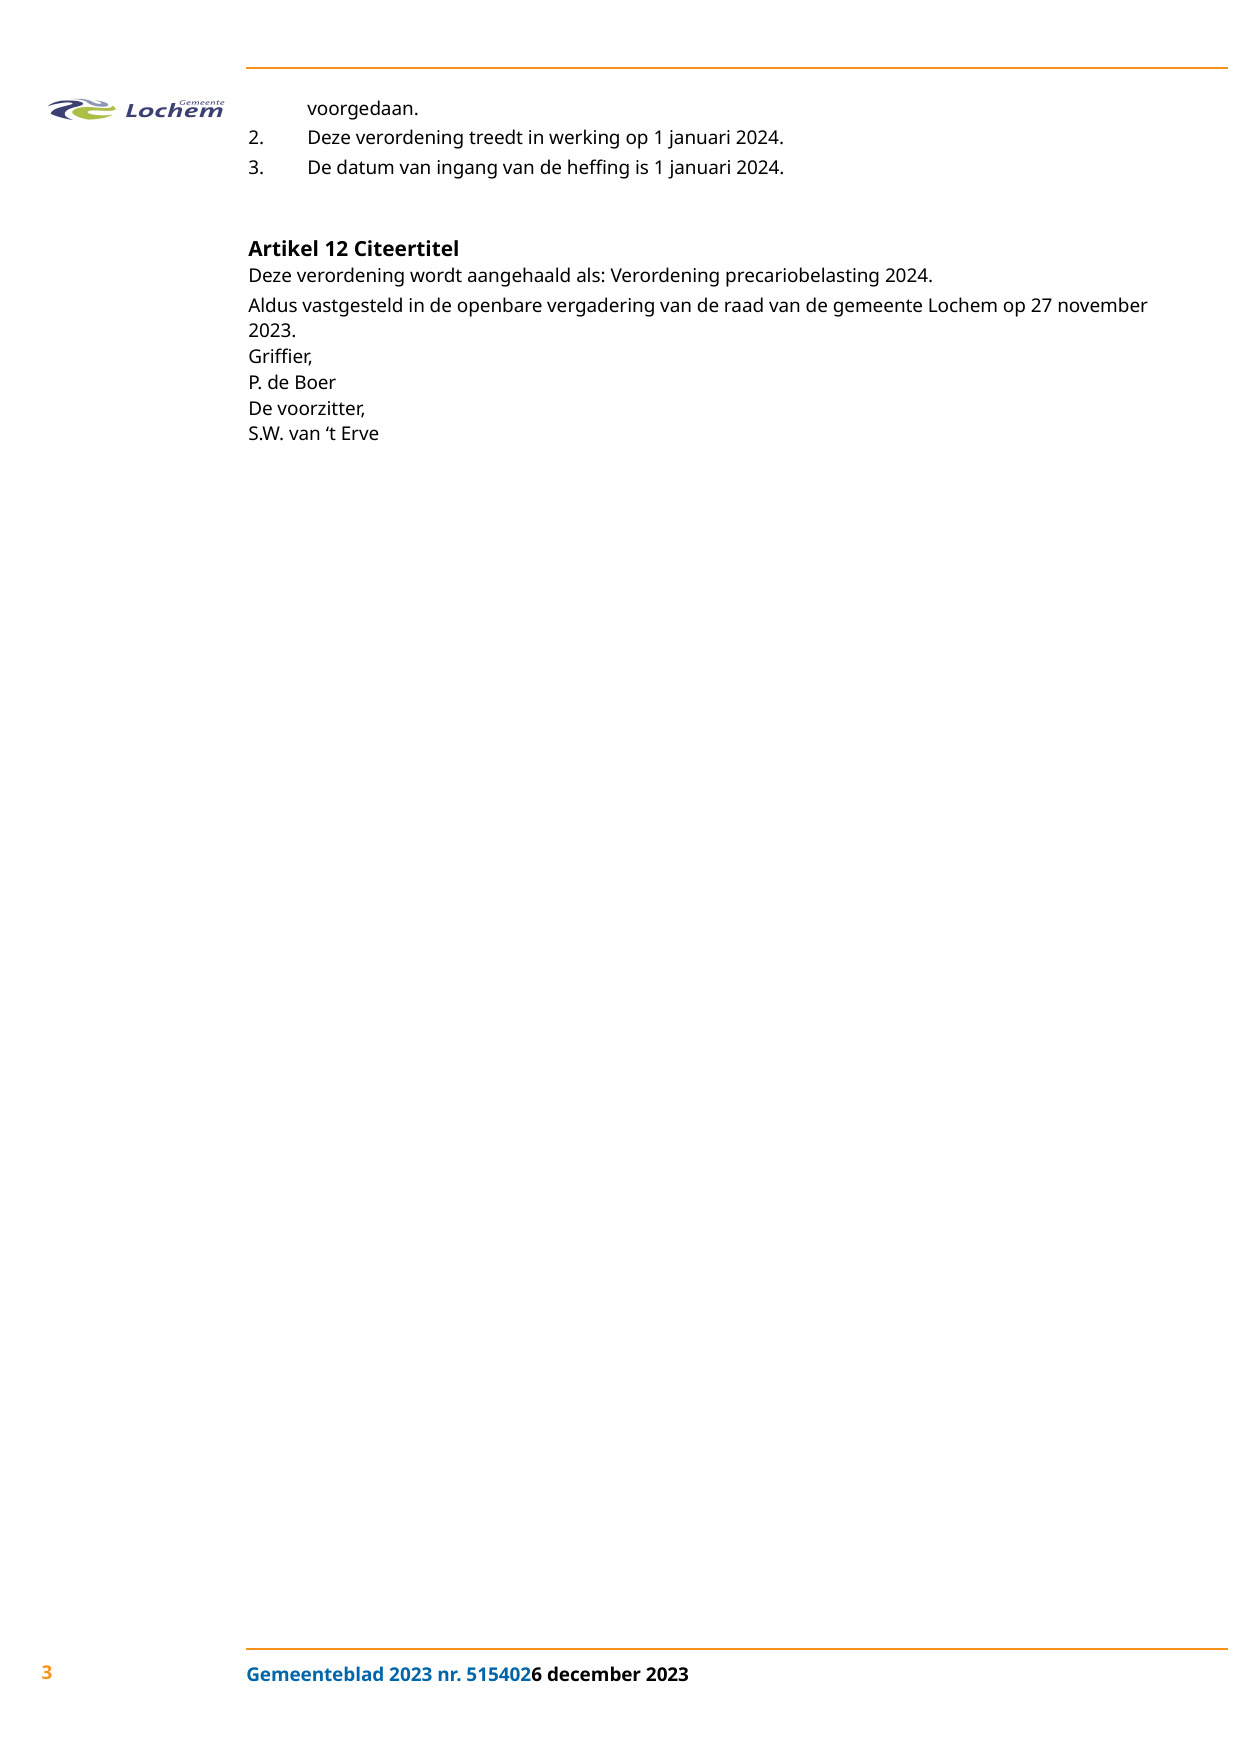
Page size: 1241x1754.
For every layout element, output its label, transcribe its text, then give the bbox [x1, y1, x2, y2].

list De datum van ingang van de heffing is 1 januari 2024. [248, 154, 1152, 180]
text P. de Boer [248, 369, 1152, 395]
text S.W. van ‘t Erve [248, 421, 1152, 446]
text De voorzitter, [248, 395, 1152, 421]
list Deze verordening treedt in werking op 1 januari 2024. [248, 124, 1152, 150]
text Artikel 12 Citeertitel [248, 234, 1152, 262]
text Deze verordening wordt aangehaald als: Verordening precariobelasting 2024. [248, 262, 1152, 288]
text Griffier, [248, 343, 1152, 369]
list voorgedaan. [248, 95, 1152, 121]
picture [41, 47, 231, 172]
text Aldus vastgesteld in de openbare vergadering van de raad van de gemeente Lochem op 27 november 2023. [248, 292, 1152, 343]
